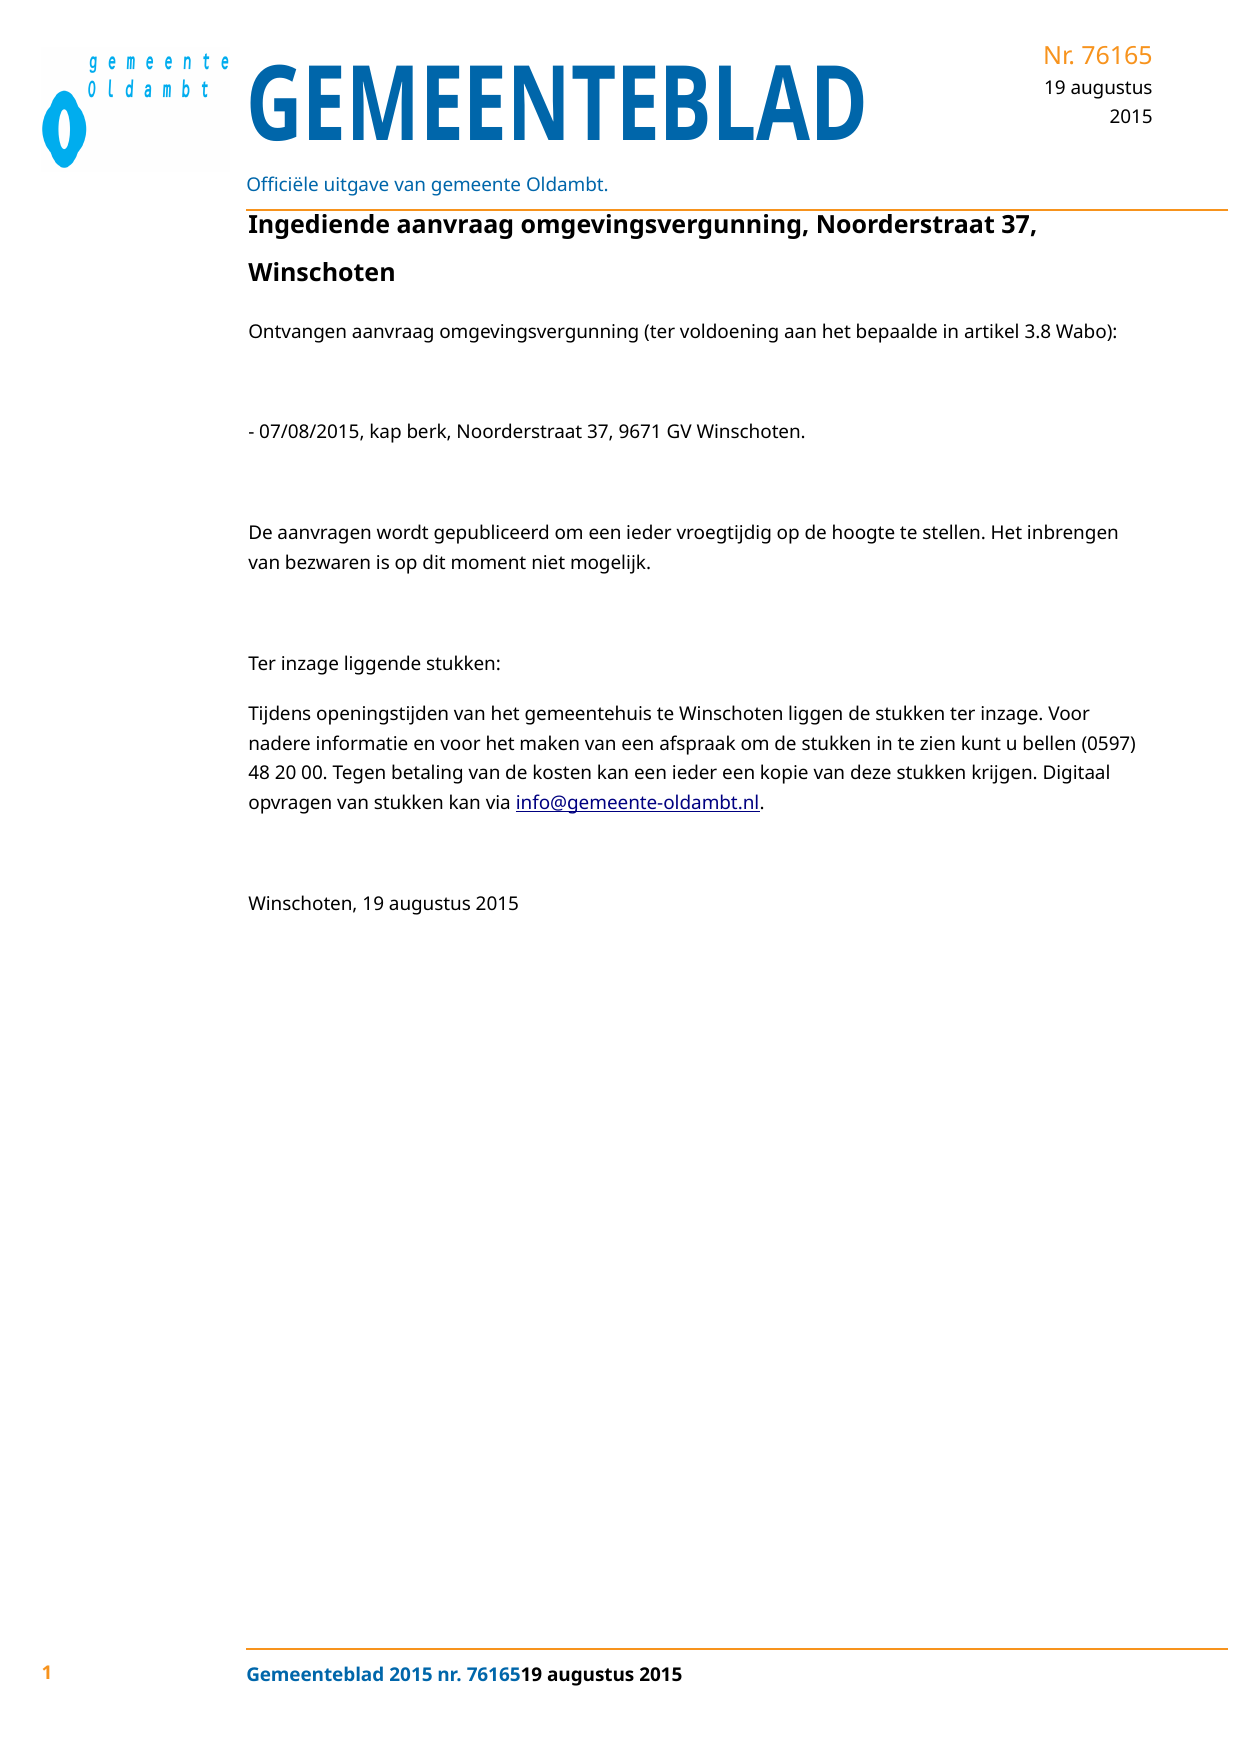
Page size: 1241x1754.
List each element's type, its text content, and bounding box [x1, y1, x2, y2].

text Ter inzage liggende stukken: [248, 650, 1152, 676]
text Winschoten, 19 augustus 2015 [248, 890, 1152, 916]
text Ingediende aanvraag omgevingsvergunning, Noorderstraat 37, Winschoten [248, 211, 1152, 288]
text Tijdens openingstijden van het gemeentehuis te Winschoten liggen de stukken ter inzage. Voor nadere informatie en voor het maken van een afspraak om de stukken in te zien kunt u bellen (0597) 48 20 00. Tegen betaling van de kosten kan een ieder een kopie van deze stukken krijgen. Digitaal opvragen van stukken kan via info@gemeente-oldambt.nl. [248, 700, 1152, 815]
picture [41, 47, 231, 172]
text - 07/08/2015, kap berk, Noorderstraat 37, 9671 GV Winschoten. [248, 419, 1152, 444]
text Ontvangen aanvraag omgevingsvergunning (ter voldoening aan het bepaalde in artikel 3.8 Wabo): [248, 318, 1152, 344]
text De aanvragen wordt gepubliceerd om een ieder vroegtijdig op de hoogte te stellen. Het inbrengen van bezwaren is op dit moment niet mogelijk. [248, 519, 1152, 575]
